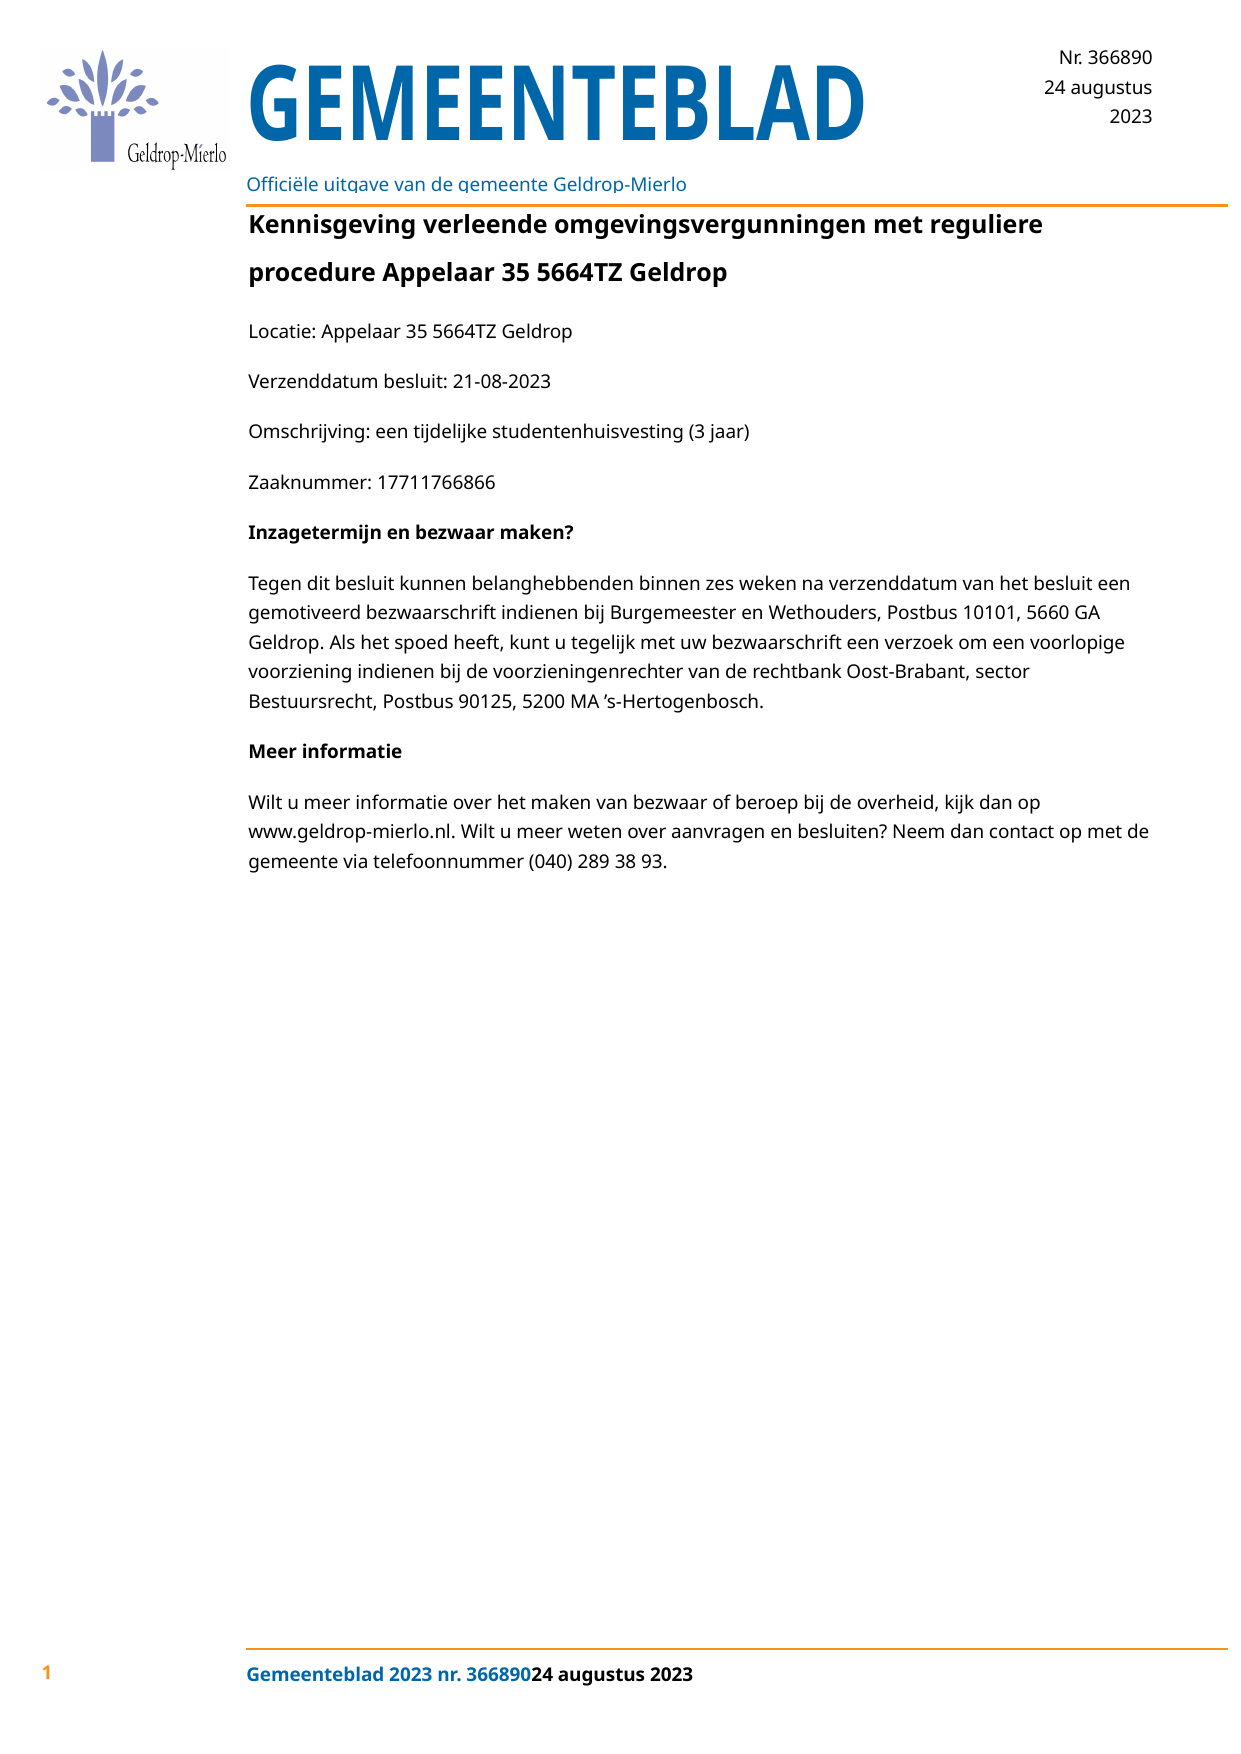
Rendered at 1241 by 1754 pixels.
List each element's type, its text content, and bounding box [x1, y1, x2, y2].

text Tegen dit besluit kunnen belanghebbenden binnen zes weken na verzenddatum van het besluit een gemotiveerd bezwaarschrift indienen bij Burgemeester en Wethouders, Postbus 10101, 5660 GA Geldrop. Als het spoed heeft, kunt u tegelijk met uw bezwaarschrift een verzoek om een voorlopige voorziening indienen bij de voorzieningenrechter van de rechtbank Oost-Brabant, sector Bestuursrecht, Postbus 90125, 5200 MA ’s-Hertogenbosch. [248, 570, 1152, 714]
text Meer informatie [248, 739, 1152, 764]
text Zaaknummer: 17711766866 [248, 469, 1152, 495]
text Inzagetermijn en bezwaar maken? [248, 519, 1152, 545]
text Wilt u meer informatie over het maken van bezwaar of beroep bij de overheid, kijk dan op www.geldrop-mierlo.nl. Wilt u meer weten over aanvragen en besluiten? Neem dan contact op met de gemeente via telefoonnummer (040) 289 38 93. [248, 789, 1152, 874]
text Locatie: Appelaar 35 5664TZ Geldrop [248, 318, 1152, 344]
text Verzenddatum besluit: 21-08-2023 [248, 368, 1152, 394]
picture [41, 47, 231, 172]
text Omschrijving: een tijdelijke studentenhuisvesting (3 jaar) [248, 419, 1152, 444]
text Kennisgeving verleende omgevingsvergunningen met reguliere procedure Appelaar 35 5664TZ Geldrop [248, 207, 1152, 288]
